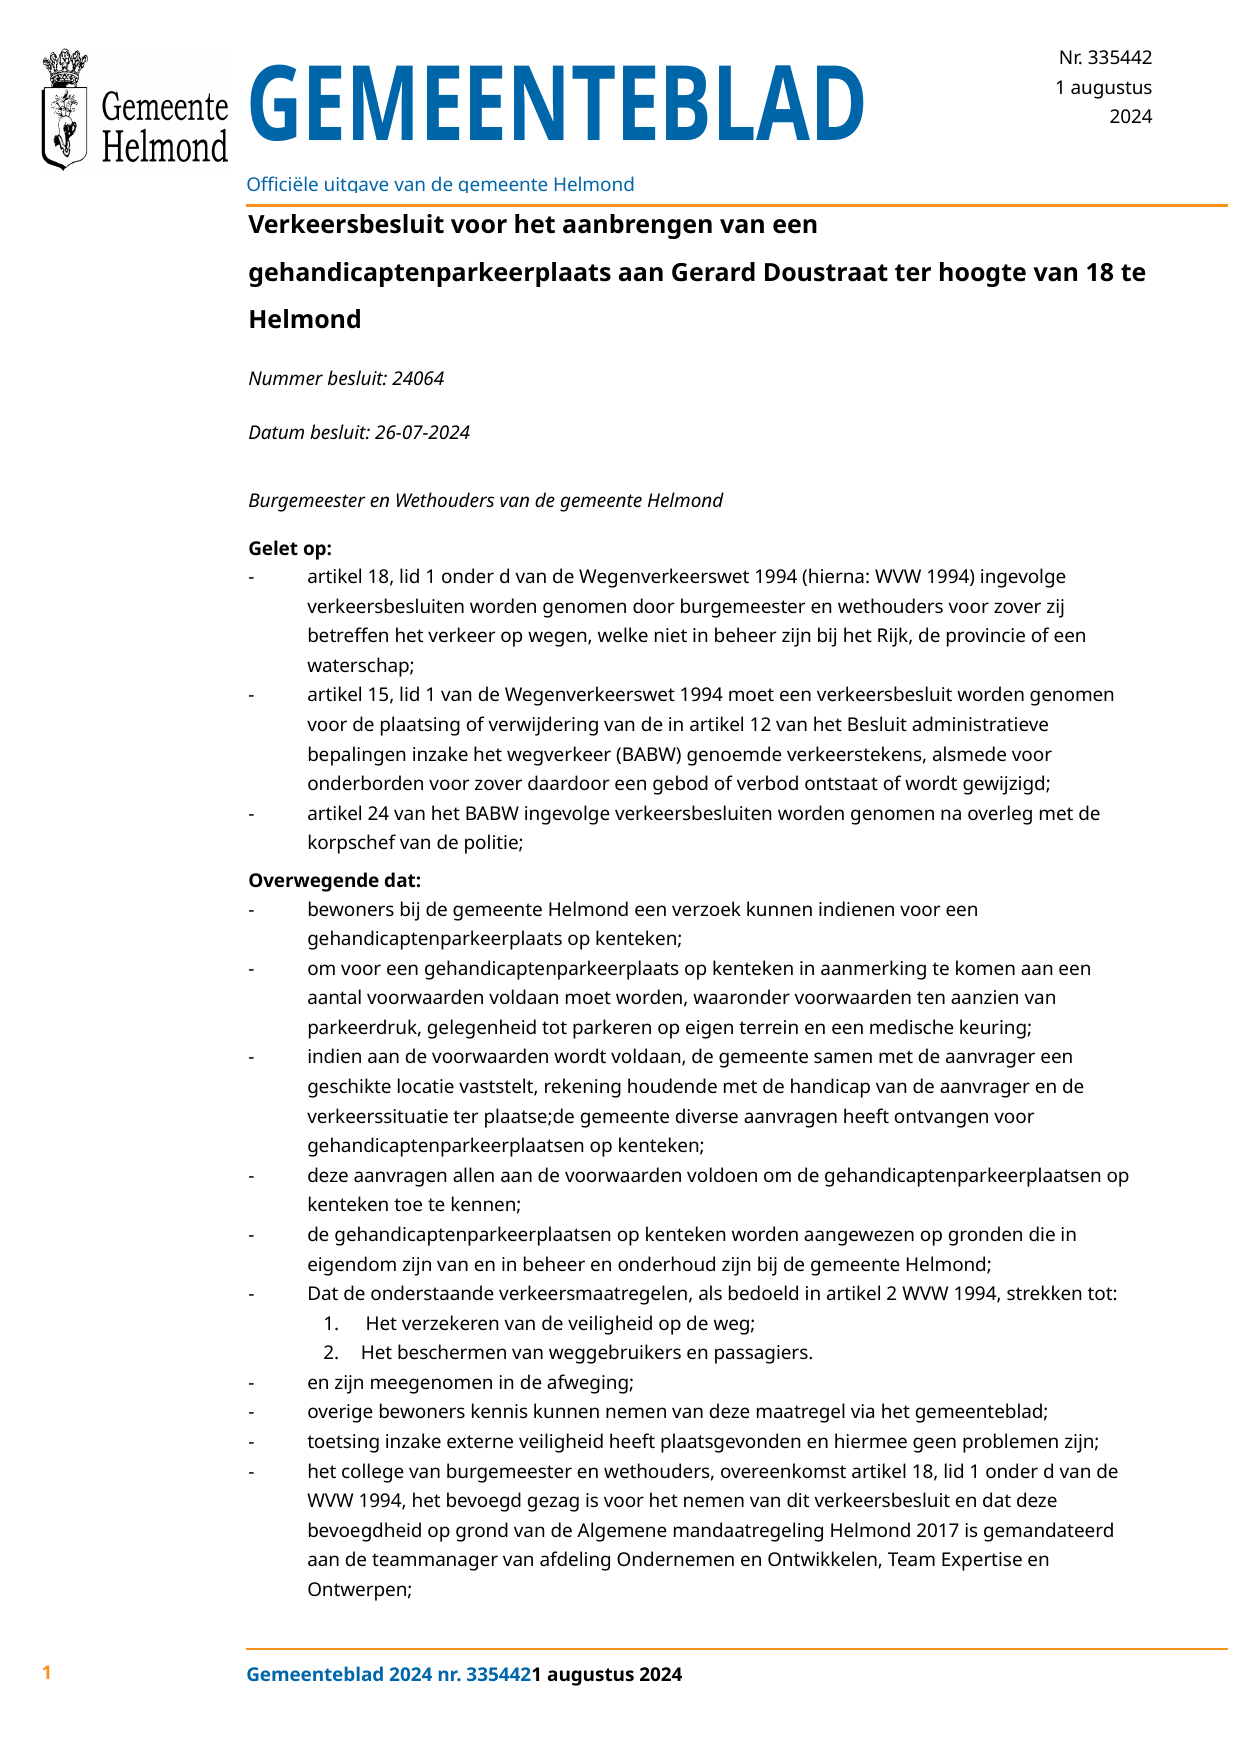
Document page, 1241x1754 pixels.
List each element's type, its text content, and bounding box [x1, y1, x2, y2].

text Burgemeester en Wethouders van de gemeente Helmond [248, 487, 1152, 513]
list Dat de onderstaande verkeersmaatregelen, als bedoeld in artikel 2 WVW 1994, strekken tot: [248, 1280, 1152, 1306]
text Overwegende dat: [248, 867, 1152, 893]
picture [41, 47, 231, 172]
list artikel 15, lid 1 van de Wegenverkeerswet 1994 moet een verkeersbesluit worden genomen voor de plaatsing of verwijdering van de in artikel 12 van het Besluit administratieve bepalingen inzake het wegverkeer (BABW) genoemde verkeerstekens, alsmede voor onderborden voor zover daardoor een gebod of verbod ontstaat of wordt gewijzigd; [248, 682, 1152, 796]
text Datum besluit: 26-07-2024 [248, 419, 1152, 445]
text Gelet op: [248, 535, 1152, 561]
text Nummer besluit: 24064 [248, 366, 1152, 391]
list artikel 24 van het BABW ingevolge verkeersbesluiten worden genomen na overleg met de korpschef van de politie; [248, 800, 1152, 855]
list Het verzekeren van de veiligheid op de weg; [323, 1310, 1152, 1336]
list en zijn meegenomen in de afweging; [248, 1369, 1152, 1395]
list deze aanvragen allen aan de voorwaarden voldoen om de gehandicaptenparkeerplaatsen op kenteken toe te kennen; [248, 1162, 1152, 1217]
list de gehandicaptenparkeerplaatsen op kenteken worden aangewezen op gronden die in eigendom zijn van en in beheer en onderhoud zijn bij de gemeente Helmond; [248, 1221, 1152, 1276]
list toetsing inzake externe veiligheid heeft plaatsgevonden en hiermee geen problemen zijn; [248, 1428, 1152, 1454]
list indien aan de voorwaarden wordt voldaan, de gemeente samen met de aanvrager een geschikte locatie vaststelt, rekening houdende met de handicap van de aanvrager en de verkeerssituatie ter plaatse;de gemeente diverse aanvragen heeft ontvangen voor gehandicaptenparkeerplaatsen op kenteken; [248, 1044, 1152, 1158]
list overige bewoners kennis kunnen nemen van deze maatregel via het gemeenteblad; [248, 1399, 1152, 1424]
list artikel 18, lid 1 onder d van de Wegenverkeerswet 1994 (hierna: WVW 1994) ingevolge verkeersbesluiten worden genomen door burgemeester en wethouders voor zover zij betreffen het verkeer op wegen, welke niet in beheer zijn bij het Rijk, de provincie of een waterschap; [248, 563, 1152, 678]
list Het beschermen van weggebruikers en passagiers. [323, 1339, 1152, 1365]
list het college van burgemeester en wethouders, overeenkomst artikel 18, lid 1 onder d van de WVW 1994, het bevoegd gezag is voor het nemen van dit verkeersbesluit en dat deze bevoegdheid op grond van de Algemene mandaatregeling Helmond 2017 is gemandateerd aan de teammanager van afdeling Ondernemen en Ontwikkelen, Team Expertise en Ontwerpen; [248, 1458, 1152, 1602]
text Verkeersbesluit voor het aanbrengen van een gehandicaptenparkeerplaats aan Gerard Doustraat ter hoogte van 18 te Helmond [248, 207, 1152, 336]
list om voor een gehandicaptenparkeerplaats op kenteken in aanmerking te komen aan een aantal voorwaarden voldaan moet worden, waaronder voorwaarden ten aanzien van parkeerdruk, gelegenheid tot parkeren op eigen terrein en een medische keuring; [248, 955, 1152, 1040]
list bewoners bij de gemeente Helmond een verzoek kunnen indienen voor een gehandicaptenparkeerplaats op kenteken; [248, 896, 1152, 951]
